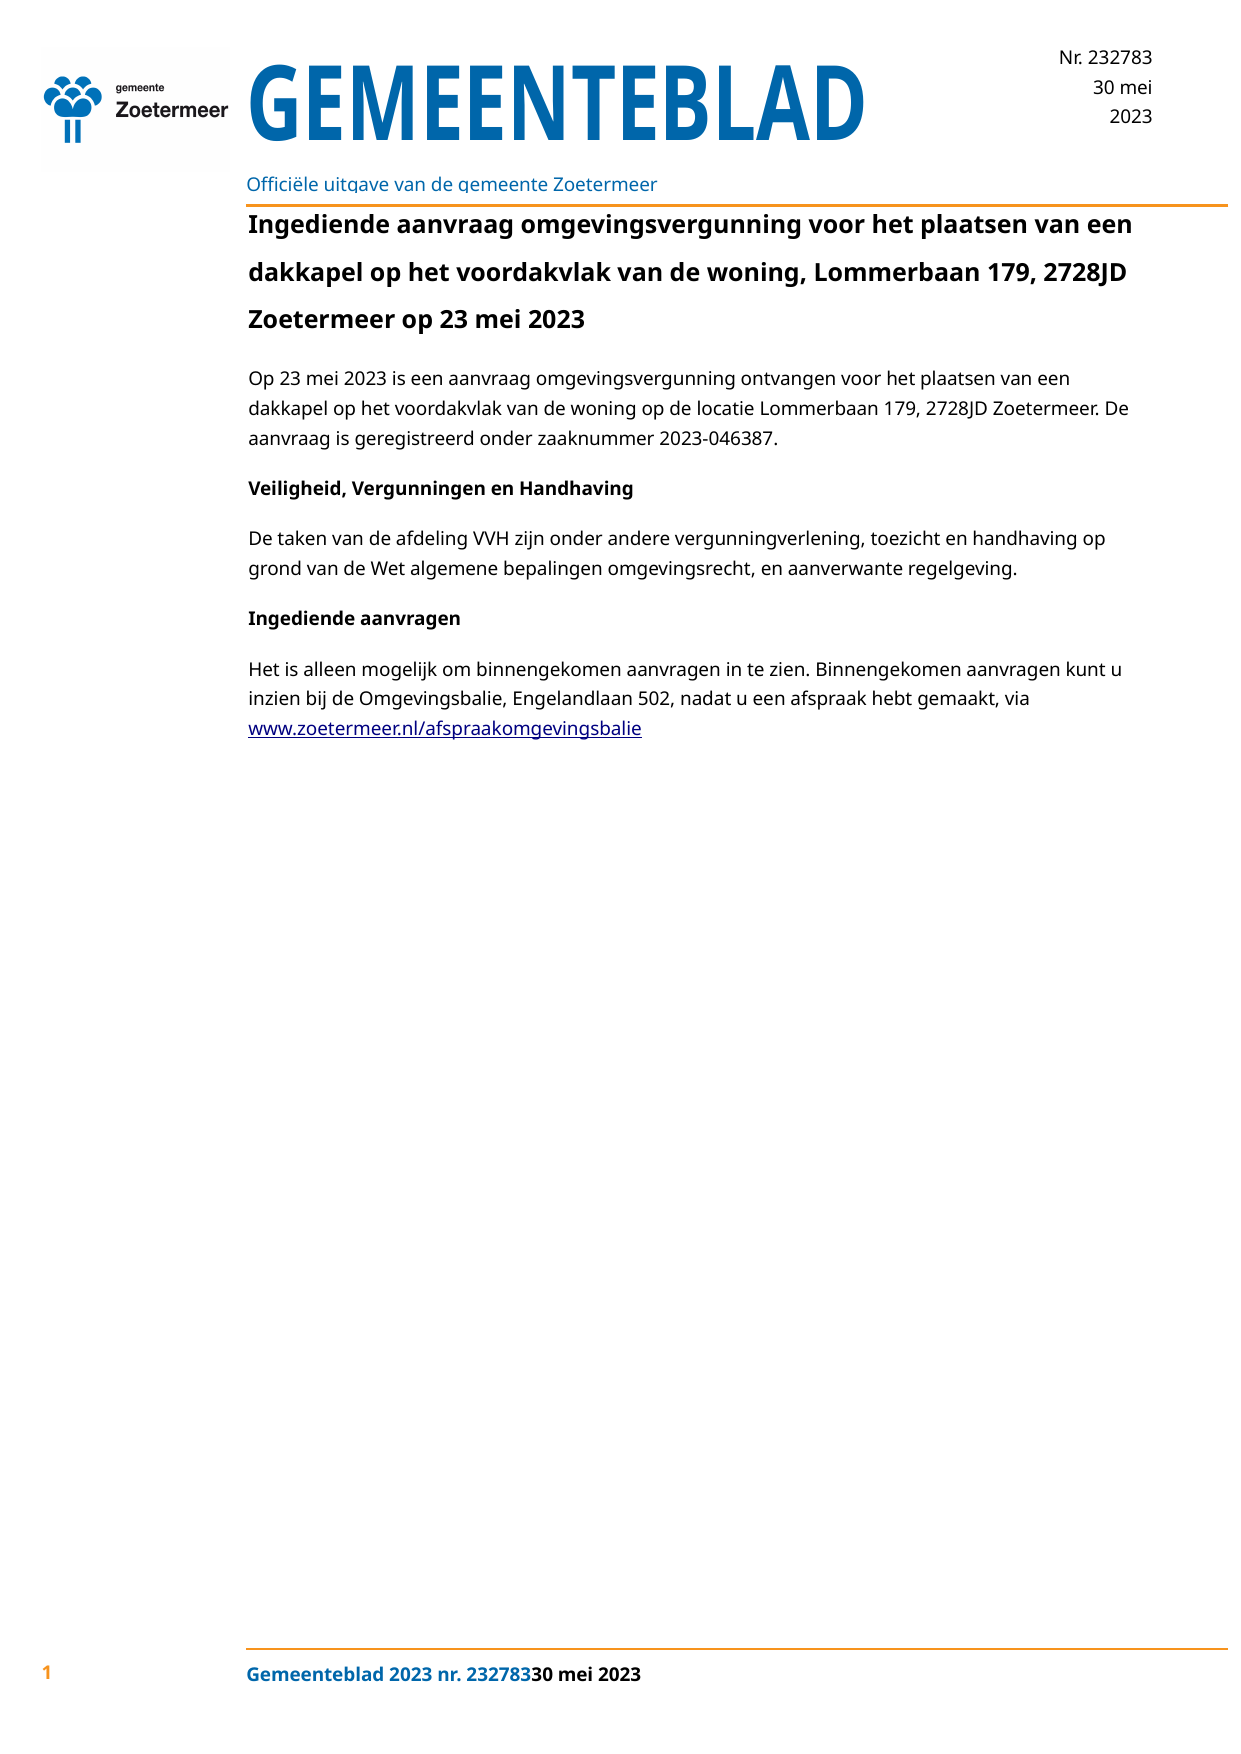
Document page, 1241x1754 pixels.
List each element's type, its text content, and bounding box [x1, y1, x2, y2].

text Op 23 mei 2023 is een aanvraag omgevingsvergunning ontvangen voor het plaatsen van een dakkapel op het voordakvlak van de woning op de locatie Lommerbaan 179, 2728JD Zoetermeer. De aanvraag is geregistreerd onder zaaknummer 2023-046387. [248, 366, 1152, 450]
text Het is alleen mogelijk om binnengekomen aanvragen in te zien. Binnengekomen aanvragen kunt u inzien bij de Omgevingsbalie, Engelandlaan 502, nadat u een afspraak hebt gemaakt, via www.zoetermeer.nl/afspraakomgevingsbalie [248, 656, 1152, 741]
picture [41, 47, 231, 172]
text De taken van de afdeling VVH zijn onder andere vergunningverlening, toezicht en handhaving op grond van de Wet algemene bepalingen omgevingsrecht, en aanverwante regelgeving. [248, 526, 1152, 581]
text Veiligheid, Vergunningen en Handhaving [248, 475, 1152, 501]
text Ingediende aanvragen [248, 606, 1152, 631]
text Ingediende aanvraag omgevingsvergunning voor het plaatsen van een dakkapel op het voordakvlak van de woning, Lommerbaan 179, 2728JD Zoetermeer op 23 mei 2023 [248, 207, 1152, 336]
